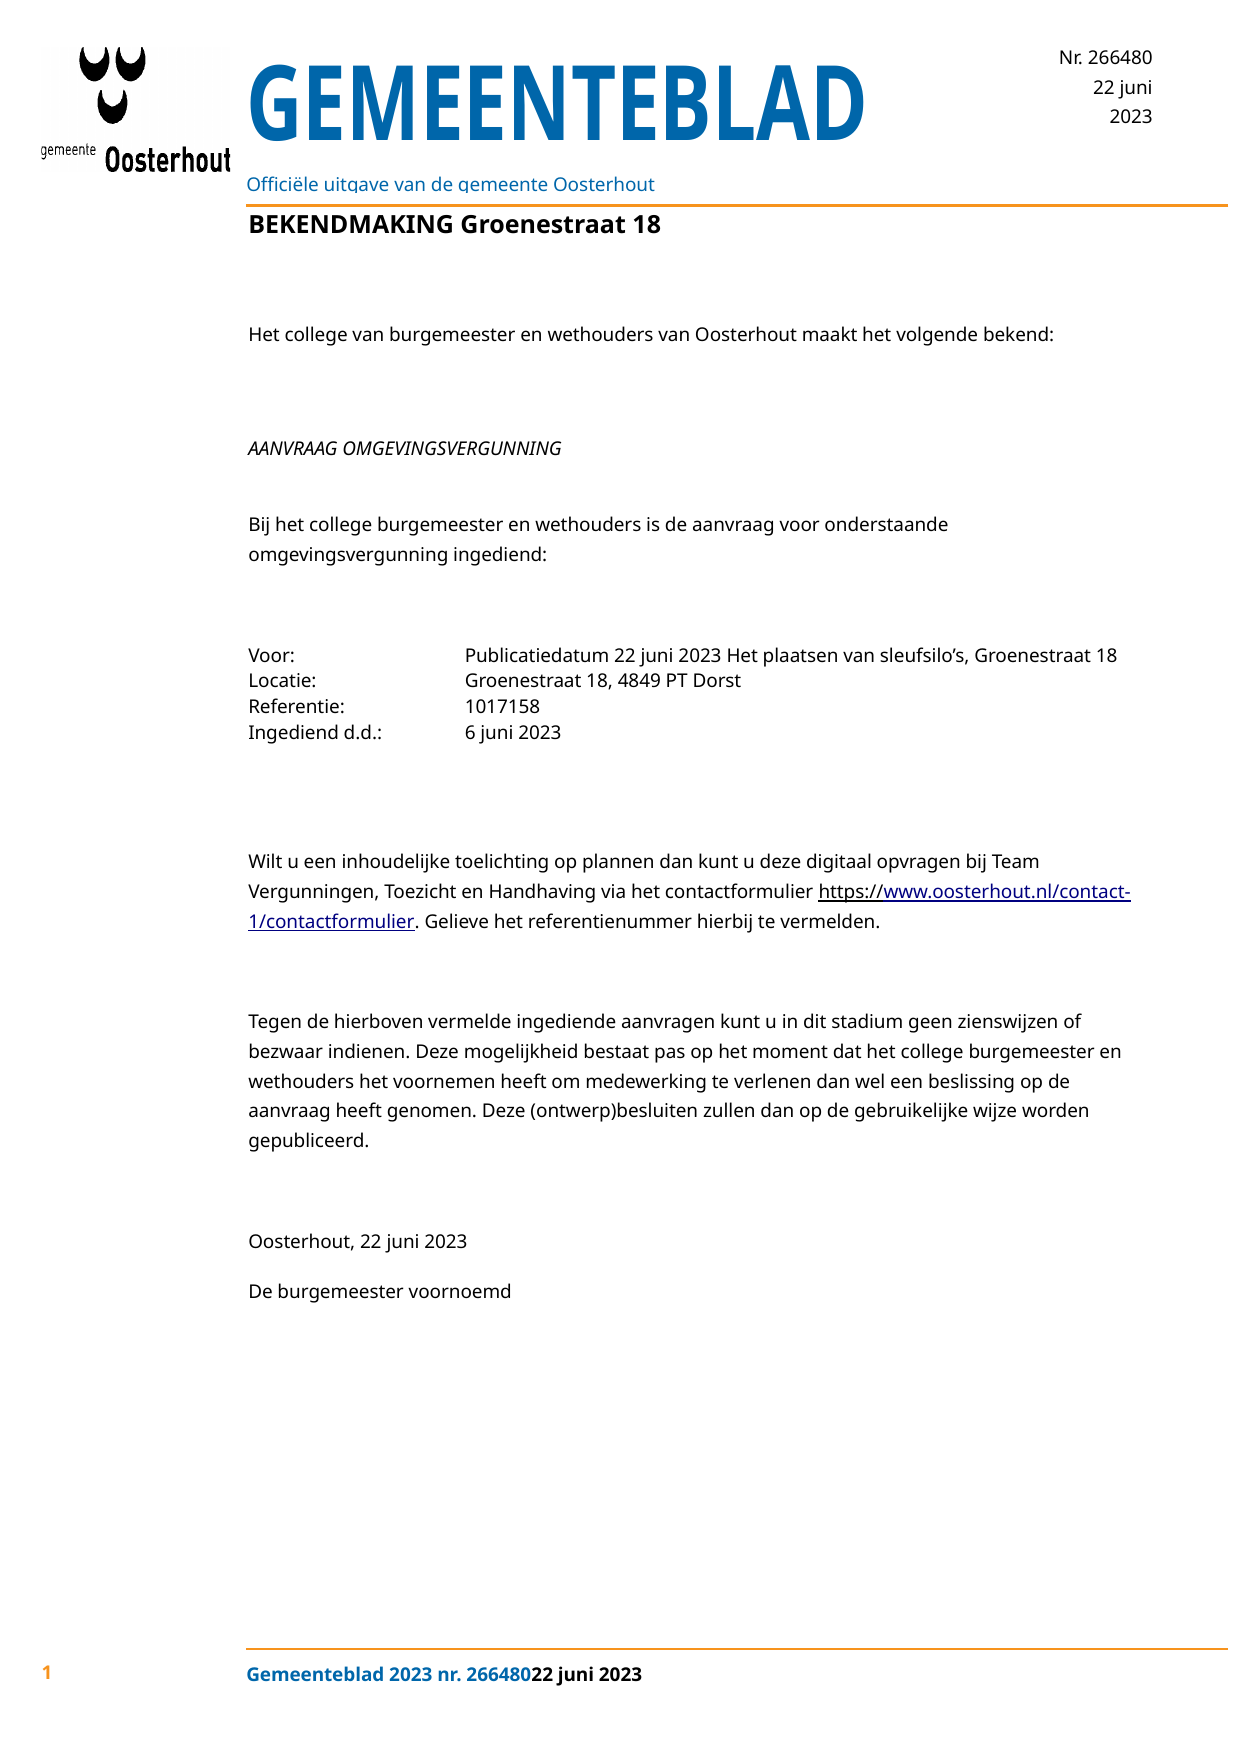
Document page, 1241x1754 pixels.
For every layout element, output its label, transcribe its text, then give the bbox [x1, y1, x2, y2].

table_cell 6 juni 2023 [465, 719, 1152, 745]
text De burgemeester voornoemd [248, 1278, 1152, 1304]
table_cell Ingediend d.d.: [248, 719, 464, 745]
table_cell 1017158 [465, 693, 1152, 719]
table_header Voor: [248, 642, 464, 667]
text AANVRAAG OMGEVINGSVERGUNNING [248, 435, 1152, 461]
picture [41, 47, 231, 172]
table_cell Referentie: [248, 693, 464, 719]
table_cell Groenestraat 18, 4849 PT Dorst [465, 668, 1152, 693]
table_header Publicatiedatum 22 juni 2023 Het plaatsen van sleufsilo’s, Groenestraat 18 [465, 642, 1152, 667]
text Oosterhout, 22 juni 2023 [248, 1228, 1152, 1254]
text Tegen de hierboven vermelde ingediende aanvragen kunt u in dit stadium geen zienswijzen of bezwaar indienen. Deze mogelijkheid bestaat pas op het moment dat het college burgemeester en wethouders het voornemen heeft om medewerking te verlenen dan wel een beslissing op de aanvraag heeft genomen. Deze (ontwerp)besluiten zullen dan op de gebruikelijke wijze worden gepubliceerd. [248, 1009, 1152, 1153]
text BEKENDMAKING Groenestraat 18 [248, 207, 1152, 241]
text Het college van burgemeester en wethouders van Oosterhout maakt het volgende bekend: [248, 321, 1152, 346]
text Wilt u een inhoudelijke toelichting op plannen dan kunt u deze digitaal opvragen bij Team Vergunningen, Toezicht en Handhaving via het contactformulier https://www.oosterhout.nl/contact-1/contactformulier. Gelieve het referentienummer hierbij te vermelden. [248, 849, 1152, 934]
table_cell Locatie: [248, 668, 464, 693]
text Bij het college burgemeester en wethouders is de aanvraag voor onderstaande omgevingsvergunning ingediend: [248, 511, 1152, 567]
